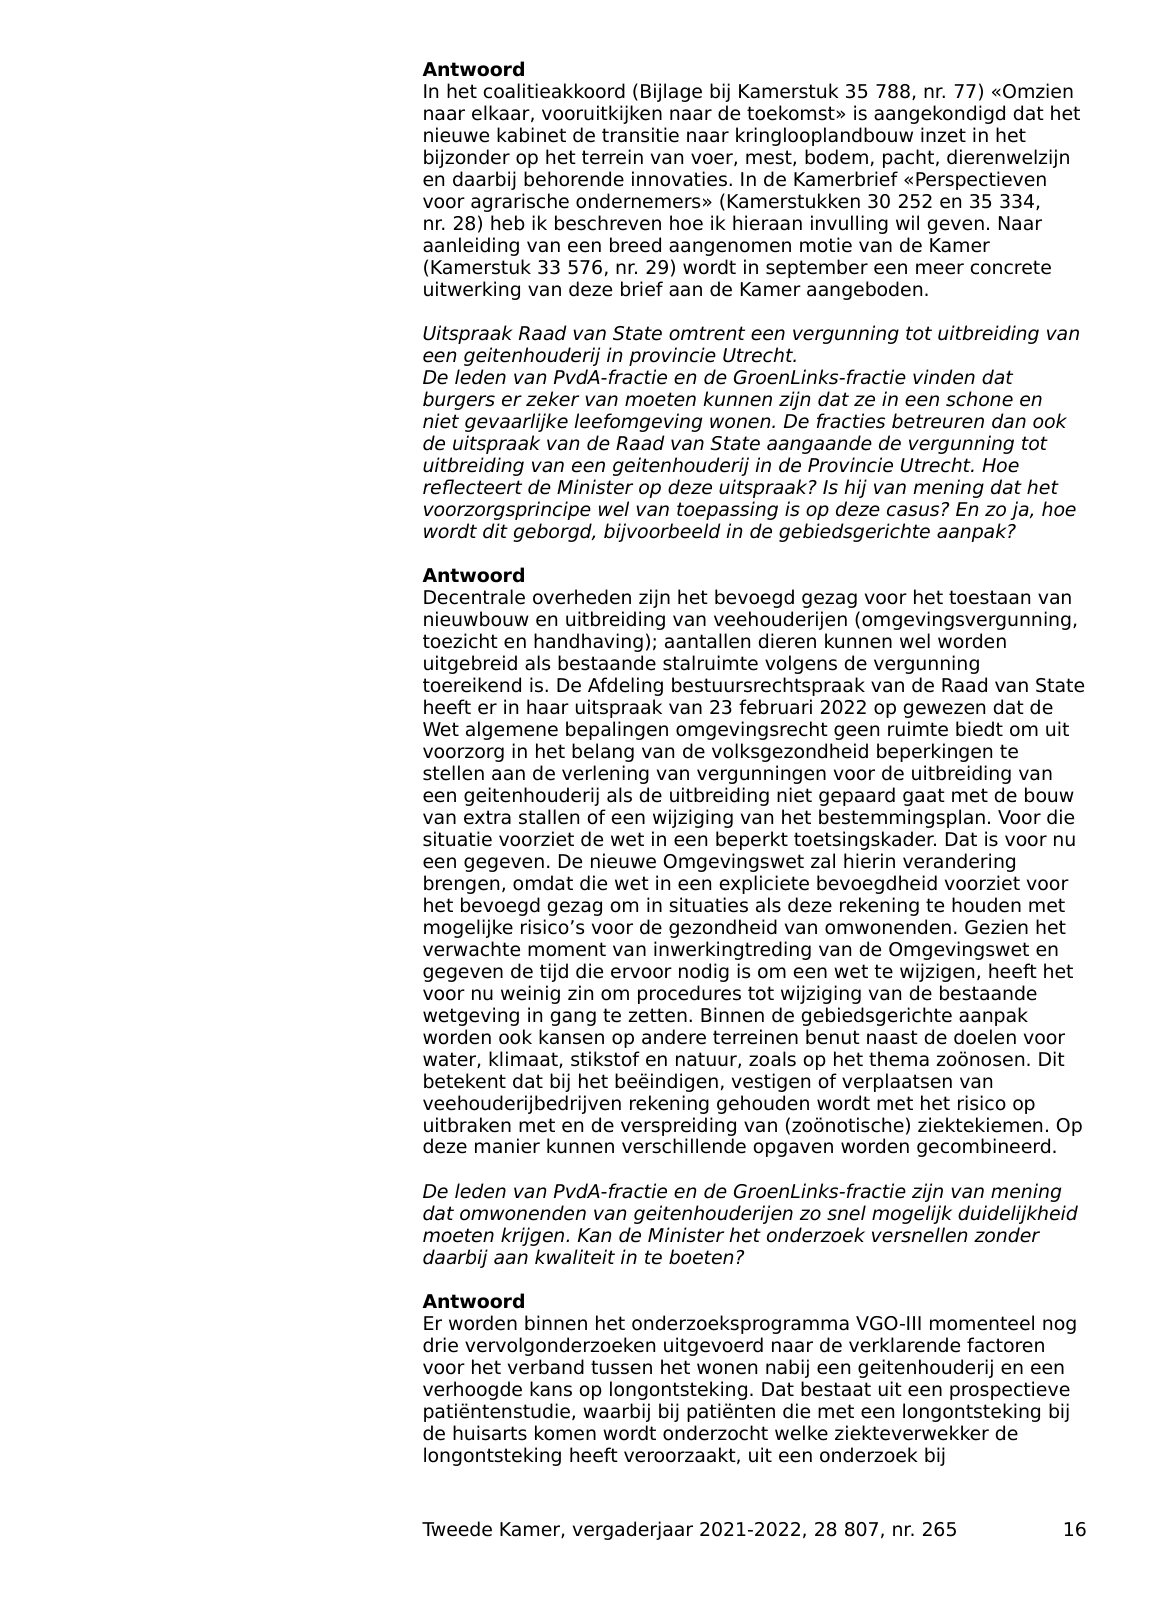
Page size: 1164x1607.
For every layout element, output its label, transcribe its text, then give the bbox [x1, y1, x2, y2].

text Er worden binnen het onderzoeksprogramma VGO-III momenteel nog drie vervolgonderzoeken uitgevoerd naar de verklarende factoren voor het verband tussen het wonen nabij een geitenhouderij en een verhoogde kans op longontsteking. Dat bestaat uit een prospectieve patiëntenstudie, waarbij bij patiënten die met een longontsteking bij de huisarts komen wordt onderzocht welke ziekteverwekker de longontsteking heeft veroorzaakt, uit een onderzoek bij [422, 1313, 1087, 1467]
subtitle Antwoord [422, 59, 1087, 81]
subtitle Antwoord [422, 1291, 1087, 1313]
text De leden van PvdA-fractie en de GroenLinks-fractie vinden dat burgers er zeker van moeten kunnen zijn dat ze in een schone en niet gevaarlijke leefomgeving wonen. De fracties betreuren dan ook de uitspraak van de Raad van State aangaande de vergunning tot uitbreiding van een geitenhouderij in de Provincie Utrecht. Hoe reflecteert de Minister op deze uitspraak? Is hij van mening dat het voorzorgsprincipe wel van toepassing is op deze casus? En zo ja, hoe wordt dit geborgd, bijvoorbeeld in de gebiedsgerichte aanpak? [422, 367, 1087, 543]
subtitle Antwoord [422, 565, 1087, 587]
text Uitspraak Raad van State omtrent een vergunning tot uitbreiding van een geitenhouderij in provincie Utrecht. [422, 323, 1087, 367]
text De leden van PvdA-fractie en de GroenLinks-fractie zijn van mening dat omwonenden van geitenhouderijen zo snel mogelijk duidelijkheid moeten krijgen. Kan de Minister het onderzoek versnellen zonder daarbij aan kwaliteit in te boeten? [422, 1181, 1087, 1268]
text Decentrale overheden zijn het bevoegd gezag voor het toestaan van nieuwbouw en uitbreiding van veehouderijen (omgevingsvergunning, toezicht en handhaving); aantallen dieren kunnen wel worden uitgebreid als bestaande stalruimte volgens de vergunning toereikend is. De Afdeling bestuursrechtspraak van de Raad van State heeft er in haar uitspraak van 23 februari 2022 op gewezen dat de Wet algemene bepalingen omgevingsrecht geen ruimte biedt om uit voorzorg in het belang van de volksgezondheid beperkingen te stellen aan de verlening van vergunningen voor de uitbreiding van een geitenhouderij als de uitbreiding niet gepaard gaat met de bouw van extra stallen of een wijziging van het bestemmingsplan. Voor die situatie voorziet de wet in een beperkt toetsingskader. Dat is voor nu een gegeven. De nieuwe Omgevingswet zal hierin verandering brengen, omdat die wet in een expliciete bevoegdheid voorziet voor het bevoegd gezag om in situaties als deze rekening te houden met mogelijke risico’s voor de gezondheid van omwonenden. Gezien het verwachte moment van inwerkingtreding van de Omgevingswet en gegeven de tijd die ervoor nodig is om een wet te wijzigen, heeft het voor nu weinig zin om procedures tot wijziging van de bestaande wetgeving in gang te zetten. Binnen de gebiedsgerichte aanpak worden ook kansen op andere terreinen benut naast de doelen voor water, klimaat, stikstof en natuur, zoals op het thema zoönosen. Dit betekent dat bij het beëindigen, vestigen of verplaatsen van veehouderijbedrijven rekening gehouden wordt met het risico op uitbraken met en de verspreiding van (zoönotische) ziektekiemen. Op deze manier kunnen verschillende opgaven worden gecombineerd. [422, 587, 1087, 1158]
text In het coalitieakkoord (Bijlage bij Kamerstuk 35 788, nr. 77) «Omzien naar elkaar, vooruitkijken naar de toekomst» is aangekondigd dat het nieuwe kabinet de transitie naar kringlooplandbouw inzet in het bijzonder op het terrein van voer, mest, bodem, pacht, dierenwelzijn en daarbij behorende innovaties. In de Kamerbrief «Perspectieven voor agrarische ondernemers» (Kamerstukken 30 252 en 35 334, nr. 28) heb ik beschreven hoe ik hieraan invulling wil geven. Naar aanleiding van een breed aangenomen motie van de Kamer (Kamerstuk 33 576, nr. 29) wordt in september een meer concrete uitwerking van deze brief aan de Kamer aangeboden. [422, 81, 1087, 301]
